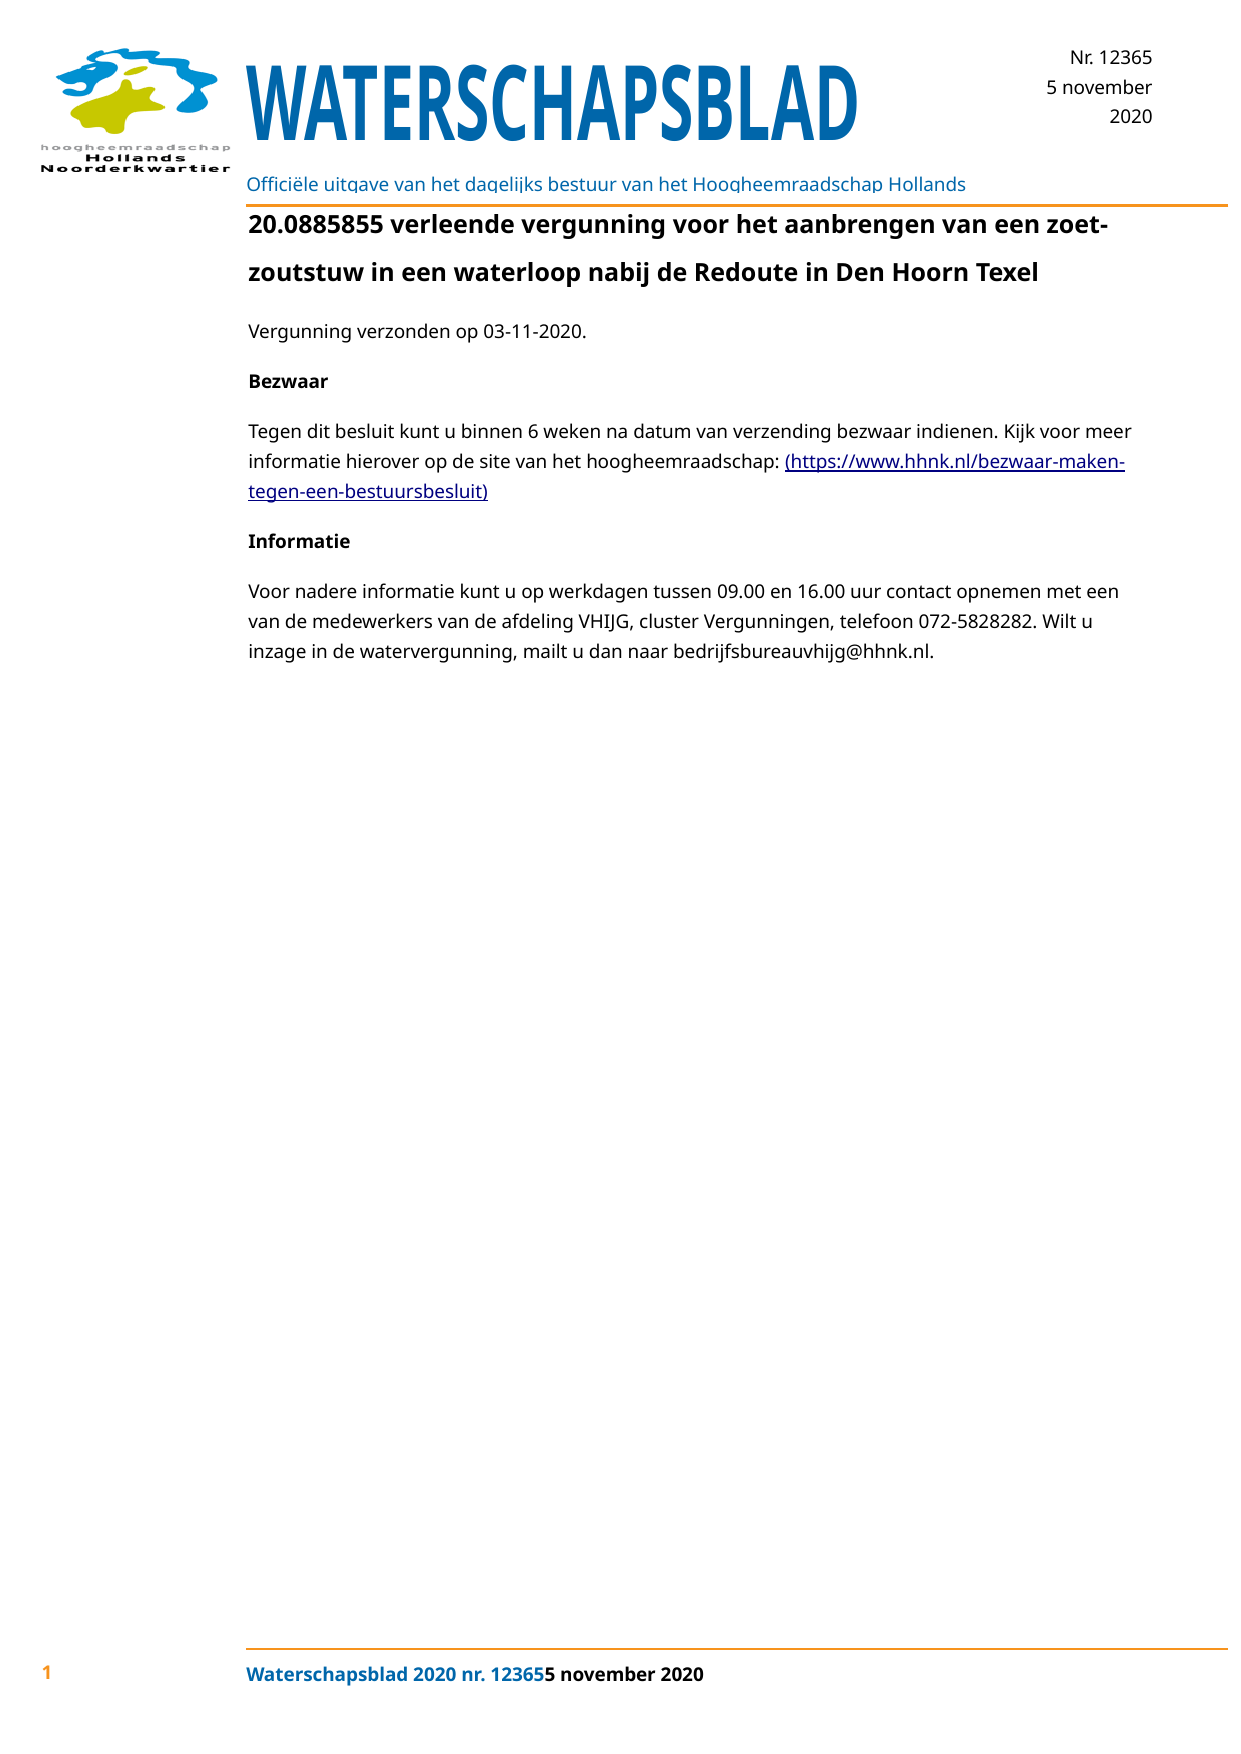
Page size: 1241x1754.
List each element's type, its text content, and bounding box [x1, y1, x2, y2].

text Tegen dit besluit kunt u binnen 6 weken na datum van verzending bezwaar indienen. Kijk voor meer informatie hierover op de site van het hoogheemraadschap: (https://www.hhnk.nl/bezwaar-maken-tegen-een-bestuursbesluit) [248, 419, 1152, 504]
text Vergunning verzonden op 03-11-2020. [248, 318, 1152, 344]
text Informatie [248, 528, 1152, 554]
text Bezwaar [248, 368, 1152, 394]
text 20.0885855 verleende vergunning voor het aanbrengen van een zoet-zoutstuw in een waterloop nabij de Redoute in Den Hoorn Texel [248, 207, 1152, 288]
picture [41, 47, 231, 172]
text Voor nadere informatie kunt u op werkdagen tussen 09.00 en 16.00 uur contact opnemen met een van de medewerkers van de afdeling VHIJG, cluster Vergunningen, telefoon 072-5828282. Wilt u inzage in de watervergunning, mailt u dan naar bedrijfsbureauvhijg@hhnk.nl. [248, 579, 1152, 664]
